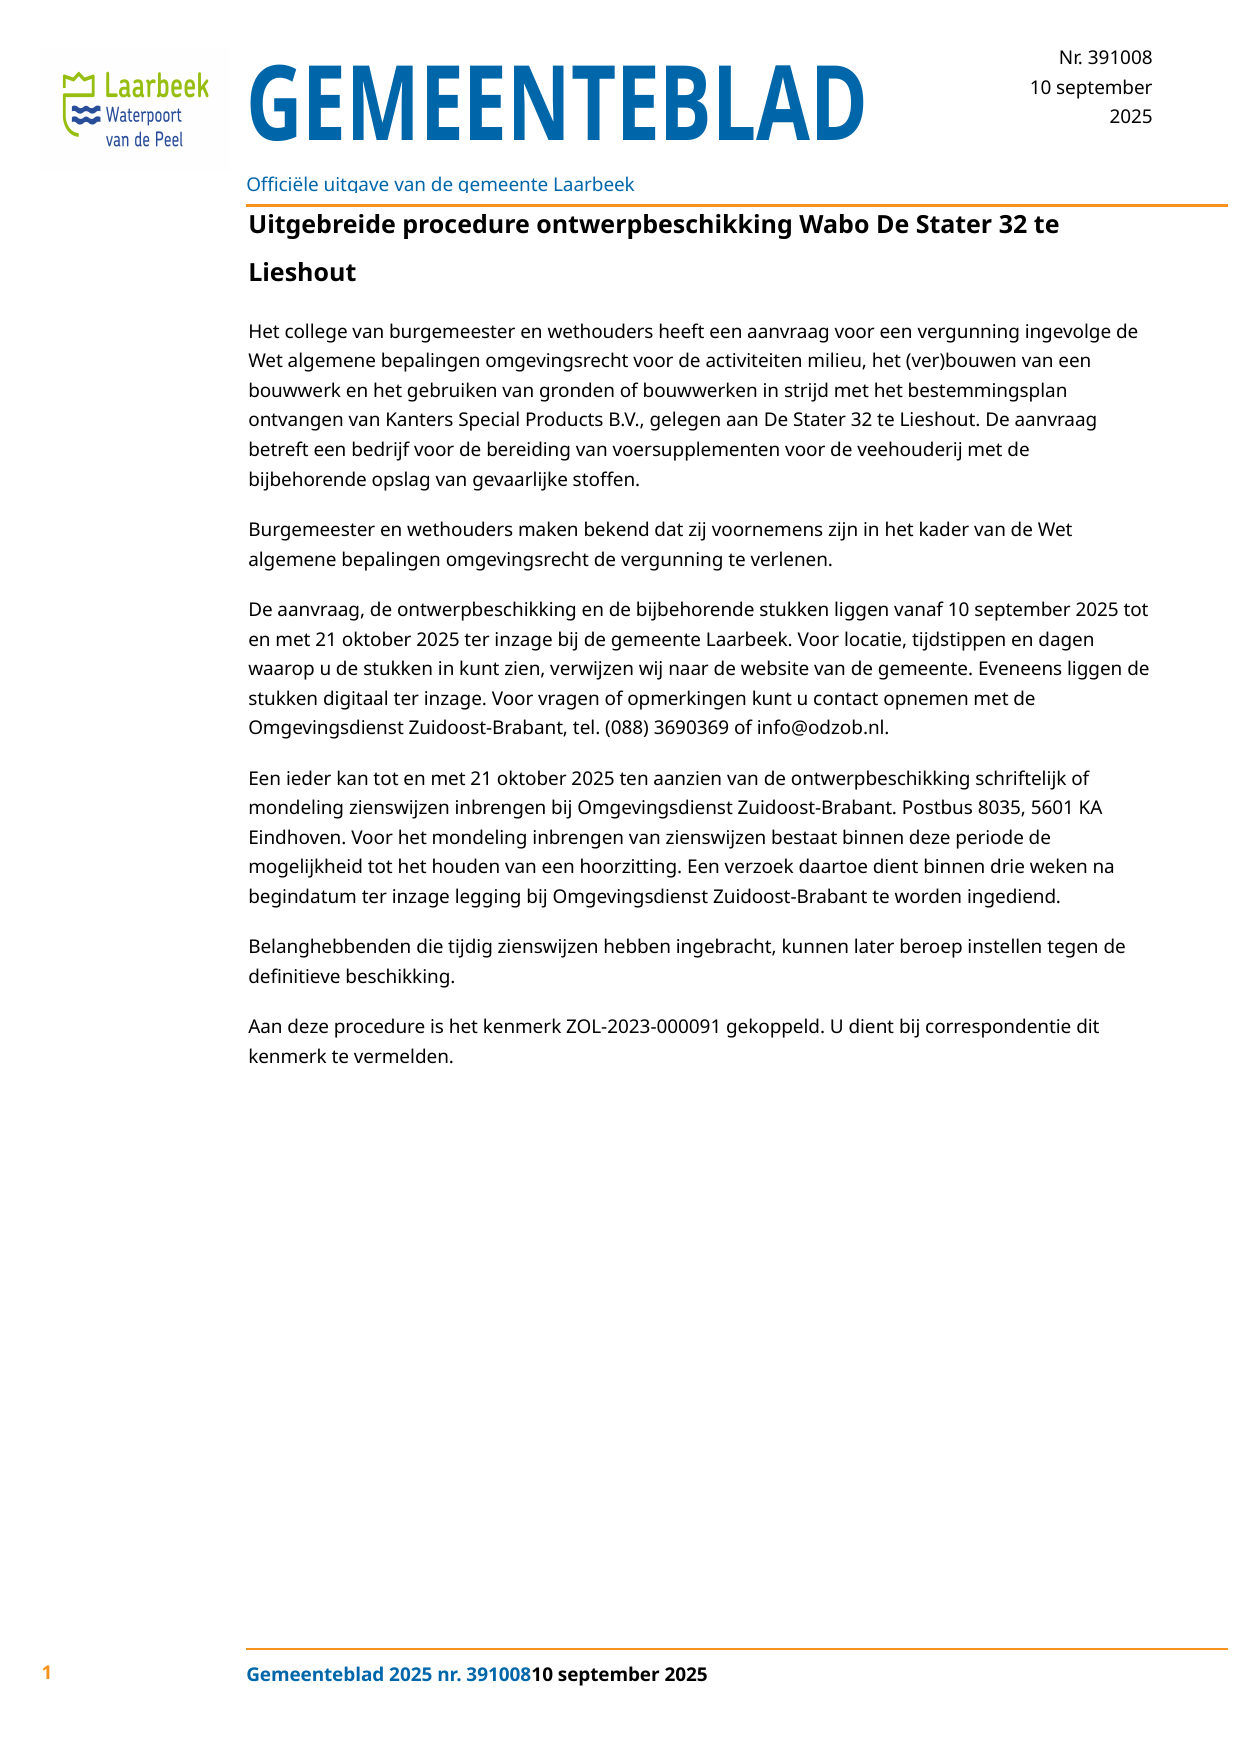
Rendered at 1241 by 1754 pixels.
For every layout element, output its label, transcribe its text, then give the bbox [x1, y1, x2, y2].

text Een ieder kan tot en met 21 oktober 2025 ten aanzien van de ontwerpbeschikking schriftelijk of mondeling zienswijzen inbrengen bij Omgevingsdienst Zuidoost-Brabant. Postbus 8035, 5601 KA Eindhoven. Voor het mondeling inbrengen van zienswijzen bestaat binnen deze periode de mogelijkheid tot het houden van een hoorzitting. Een verzoek daartoe dient binnen drie weken na begindatum ter inzage legging bij Omgevingsdienst Zuidoost-Brabant te worden ingediend. [248, 765, 1152, 909]
text De aanvraag, de ontwerpbeschikking en de bijbehorende stukken liggen vanaf 10 september 2025 tot en met 21 oktober 2025 ter inzage bij de gemeente Laarbeek. Voor locatie, tijdstippen en dagen waarop u de stukken in kunt zien, verwijzen wij naar de website van de gemeente. Eveneens liggen de stukken digitaal ter inzage. Voor vragen of opmerkingen kunt u contact opnemen met de Omgevingsdienst Zuidoost-Brabant, tel. (088) 3690369 of info@odzob.nl. [248, 596, 1152, 740]
text Uitgebreide procedure ontwerpbeschikking Wabo De Stater 32 te Lieshout [248, 207, 1152, 288]
text Belanghebbenden die tijdig zienswijzen hebben ingebracht, kunnen later beroep instellen tegen de definitieve beschikking. [248, 934, 1152, 989]
text Aan deze procedure is het kenmerk ZOL-2023-000091 gekoppeld. U dient bij correspondentie dit kenmerk te vermelden. [248, 1014, 1152, 1069]
text Burgemeester en wethouders maken bekend dat zij voornemens zijn in het kader van de Wet algemene bepalingen omgevingsrecht de vergunning te verlenen. [248, 516, 1152, 572]
picture [41, 47, 231, 172]
text Het college van burgemeester en wethouders heeft een aanvraag voor een vergunning ingevolge de Wet algemene bepalingen omgevingsrecht voor de activiteiten milieu, het (ver)bouwen van een bouwwerk en het gebruiken van gronden of bouwwerken in strijd met het bestemmingsplan ontvangen van Kanters Special Products B.V., gelegen aan De Stater 32 te Lieshout. De aanvraag betreft een bedrijf voor de bereiding van voersupplementen voor de veehouderij met de bijbehorende opslag van gevaarlijke stoffen. [248, 318, 1152, 492]
